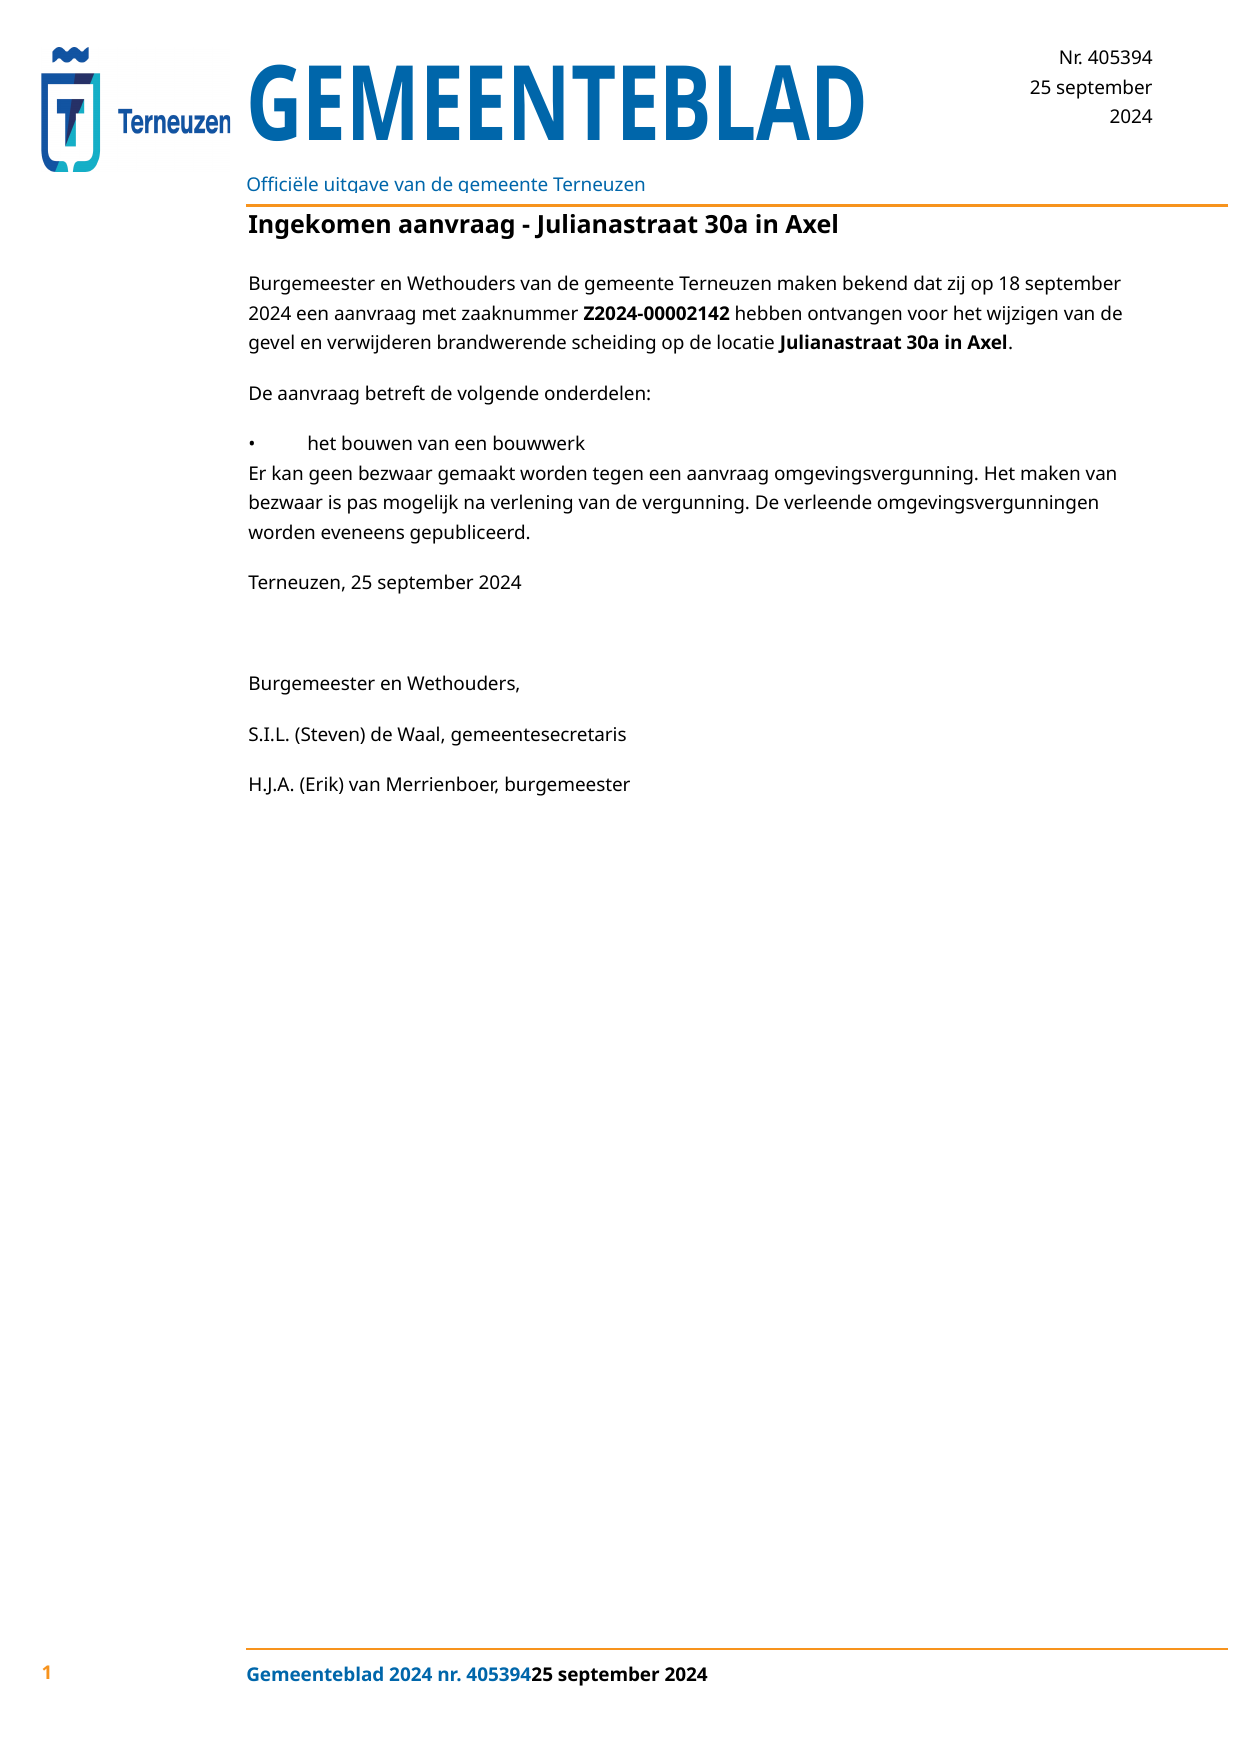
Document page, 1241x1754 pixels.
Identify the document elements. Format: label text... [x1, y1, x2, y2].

text Burgemeester en Wethouders, [248, 670, 1152, 696]
text De aanvraag betreft de volgende onderdelen: [248, 380, 1152, 406]
text S.I.L. (Steven) de Waal, gemeentesecretaris [248, 721, 1152, 746]
text Burgemeester en Wethouders van de gemeente Terneuzen maken bekend dat zij op 18 september 2024 een aanvraag met zaaknummer Z2024-00002142 hebben ontvangen voor het wijzigen van de gevel en verwijderen brandwerende scheiding op de locatie Julianastraat 30a in Axel. [248, 270, 1152, 355]
picture [41, 47, 231, 172]
text Terneuzen, 25 september 2024 [248, 569, 1152, 595]
text H.J.A. (Erik) van Merrienboer, burgemeester [248, 771, 1152, 797]
text Er kan geen bezwaar gemaakt worden tegen een aanvraag omgevingsvergunning. Het maken van bezwaar is pas mogelijk na verlening van de vergunning. De verleende omgevingsvergunningen worden eveneens gepubliceerd. [248, 460, 1152, 545]
text Ingekomen aanvraag - Julianastraat 30a in Axel [248, 207, 1152, 241]
list het bouwen van een bouwwerk [248, 430, 1152, 456]
